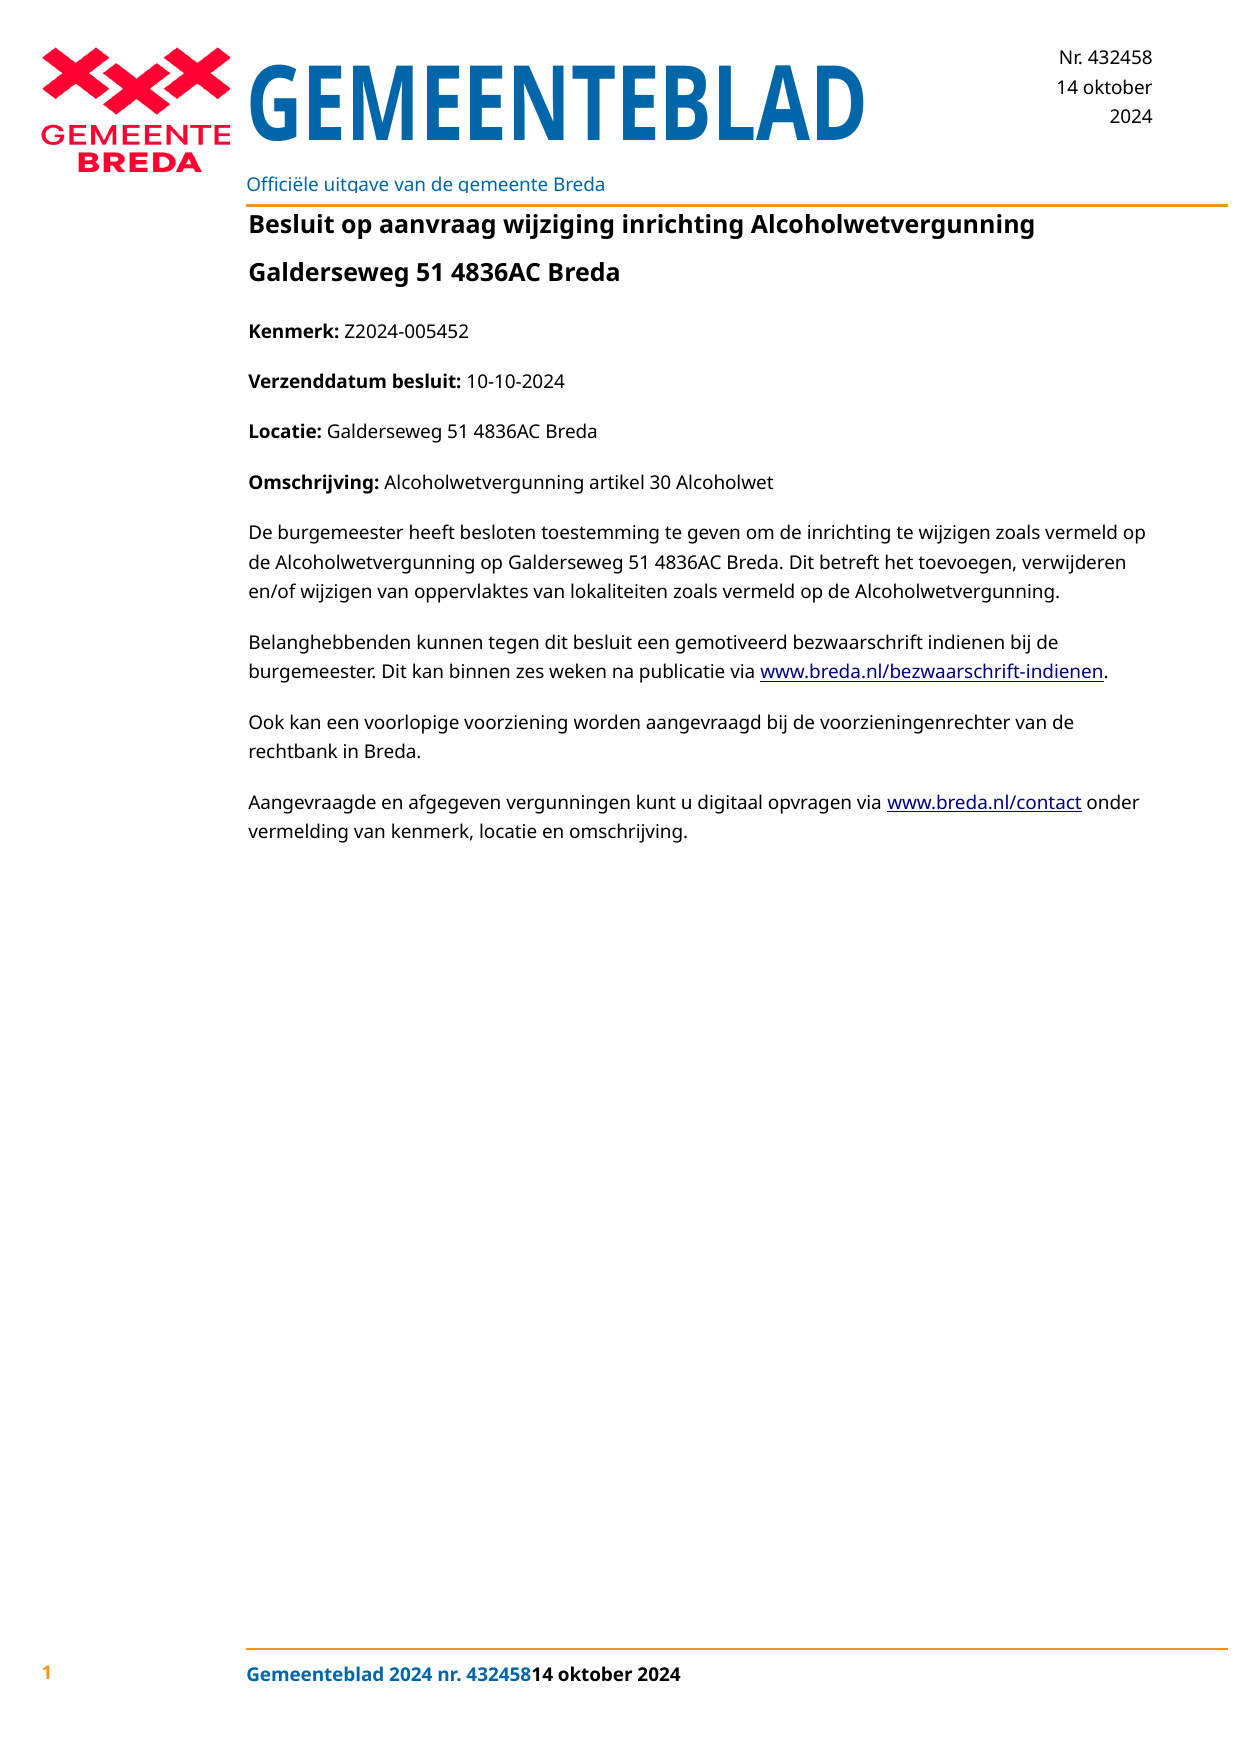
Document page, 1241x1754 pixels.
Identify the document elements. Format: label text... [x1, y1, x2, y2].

text Kenmerk: Z2024-005452 [248, 318, 1152, 344]
picture [41, 47, 231, 172]
text Ook kan een voorlopige voorziening worden aangevraagd bij de voorzieningenrechter van de rechtbank in Breda. [248, 709, 1152, 764]
text Verzenddatum besluit: 10-10-2024 [248, 368, 1152, 394]
text De burgemeester heeft besloten toestemming te geven om de inrichting te wijzigen zoals vermeld op de Alcoholwetvergunning op Galderseweg 51 4836AC Breda. Dit betreft het toevoegen, verwijderen en/of wijzigen van oppervlaktes van lokaliteiten zoals vermeld op de Alcoholwetvergunning. [248, 519, 1152, 604]
text Locatie: Galderseweg 51 4836AC Breda [248, 419, 1152, 444]
text Aangevraagde en afgegeven vergunningen kunt u digitaal opvragen via www.breda.nl/contact onder vermelding van kenmerk, locatie en omschrijving. [248, 789, 1152, 844]
text Omschrijving: Alcoholwetvergunning artikel 30 Alcoholwet [248, 469, 1152, 495]
text Belanghebbenden kunnen tegen dit besluit een gemotiveerd bezwaarschrift indienen bij de burgemeester. Dit kan binnen zes weken na publicatie via www.breda.nl/bezwaarschrift-indienen. [248, 629, 1152, 684]
text Besluit op aanvraag wijziging inrichting Alcoholwetvergunning Galderseweg 51 4836AC Breda [248, 207, 1152, 288]
